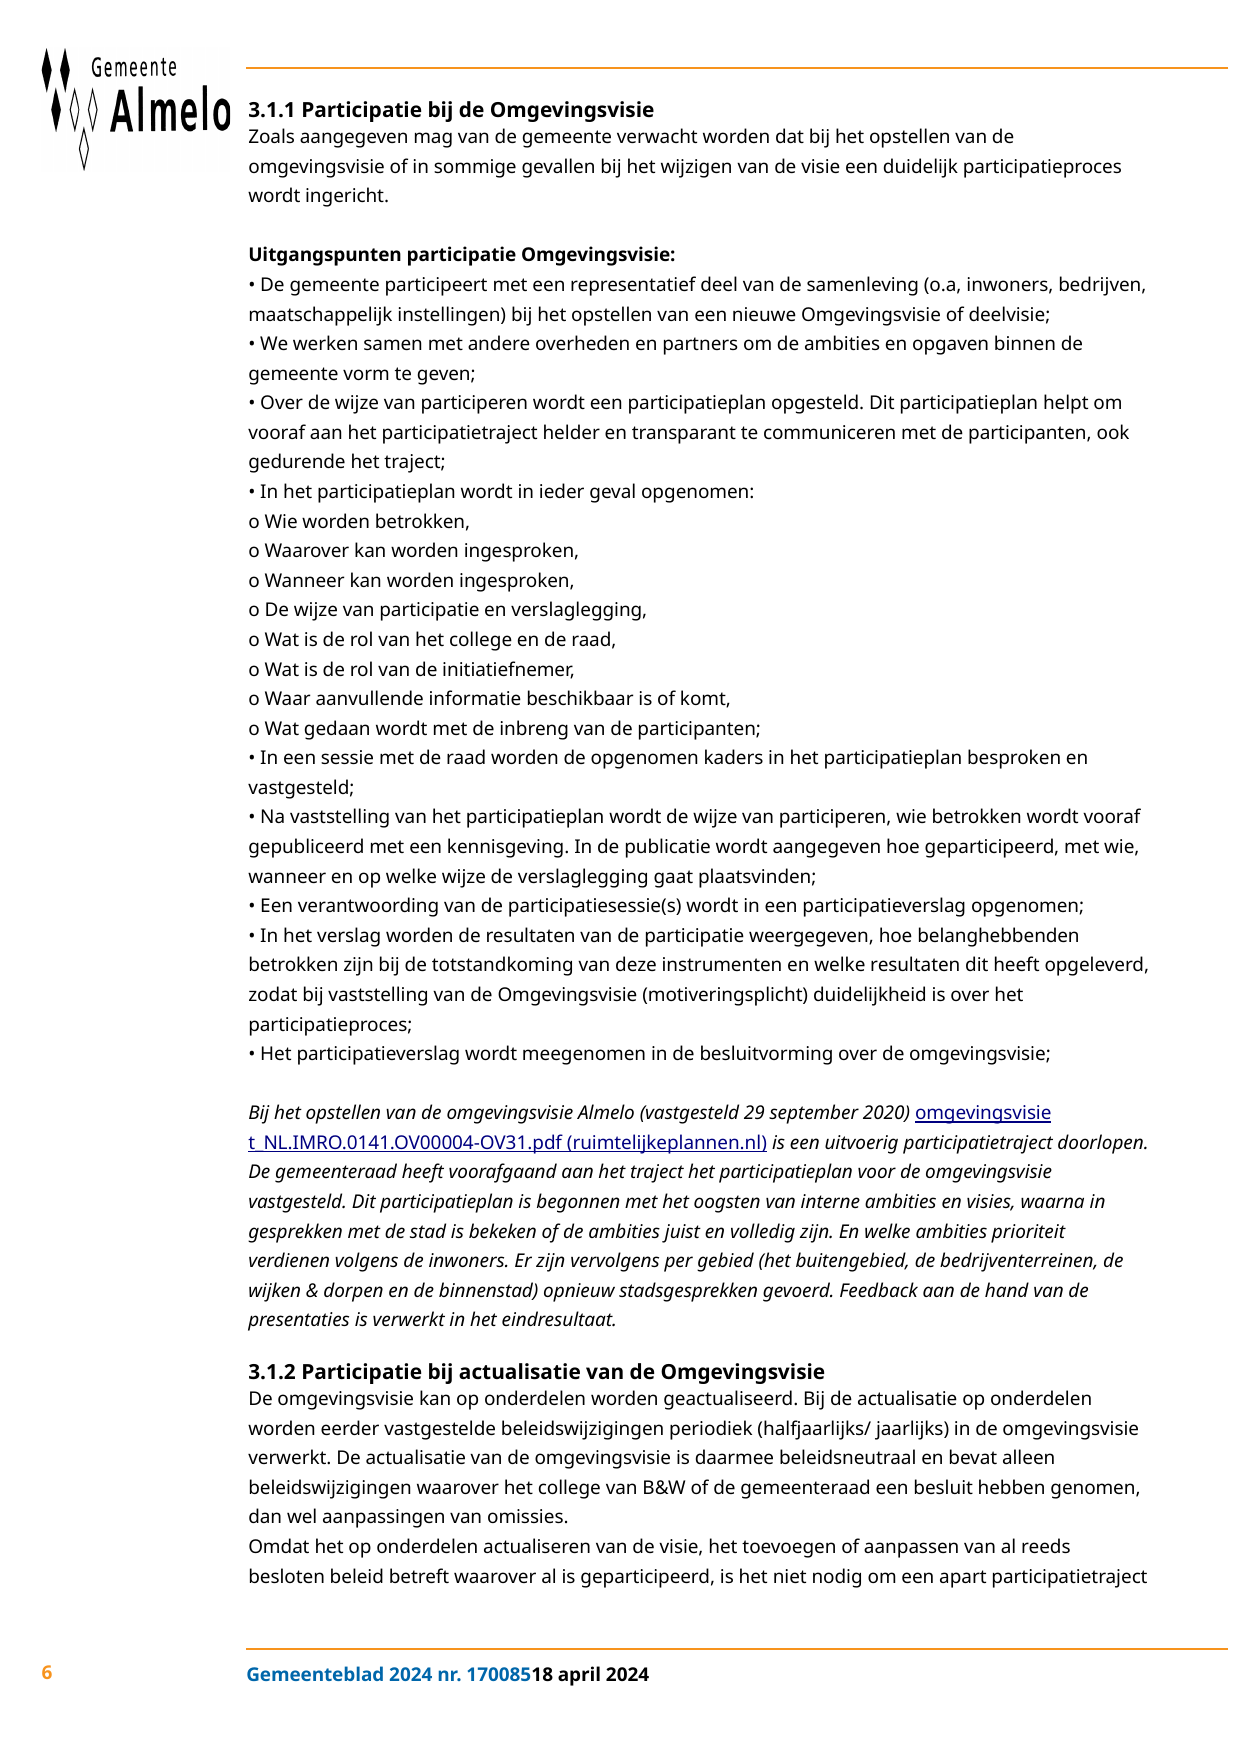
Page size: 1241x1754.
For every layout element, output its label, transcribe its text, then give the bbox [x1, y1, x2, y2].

text Bij het opstellen van de omgevingsvisie Almelo (vastgesteld 29 september 2020) omgevingsvisie t_NL.IMRO.0141.OV00004-OV31.pdf (ruimtelijkeplannen.nl) is een uitvoerig participatietraject doorlopen. De gemeenteraad heeft voorafgaand aan het traject het participatieplan voor de omgevingsvisie vastgesteld. Dit participatieplan is begonnen met het oogsten van interne ambities en visies, waarna in gesprekken met de stad is bekeken of de ambities juist en volledig zijn. En welke ambities prioriteit verdienen volgens de inwoners. Er zijn vervolgens per gebied (het buitengebied, de bedrijventerreinen, de wijken & dorpen en de binnenstad) opnieuw stadsgesprekken gevoerd. Feedback aan de hand van de presentaties is verwerkt in het eindresultaat. [248, 1099, 1152, 1332]
text • Een verantwoording van de participatiesessie(s) wordt in een participatieverslag opgenomen; [248, 892, 1152, 918]
text De omgevingsvisie kan op onderdelen worden geactualiseerd. Bij de actualisatie op onderdelen worden eerder vastgestelde beleidswijzigingen periodiek (halfjaarlijks/ jaarlijks) in de omgevingsvisie verwerkt. De actualisatie van de omgevingsvisie is daarmee beleidsneutraal en bevat alleen beleidswijzigingen waarover het college van B&W of de gemeenteraad een besluit hebben genomen, dan wel aanpassingen van omissies. [248, 1385, 1152, 1529]
text • Na vaststelling van het participatieplan wordt de wijze van participeren, wie betrokken wordt vooraf gepubliceerd met een kennisgeving. In de publicatie wordt aangegeven hoe geparticipeerd, met wie, wanneer en op welke wijze de verslaglegging gaat plaatsvinden; [248, 804, 1152, 888]
text o Waar aanvullende informatie beschikbaar is of komt, [248, 685, 1152, 711]
text • Over de wijze van participeren wordt een participatieplan opgesteld. Dit participatieplan helpt om vooraf aan het participatietraject helder en transparant te communiceren met de participanten, ook gedurende het traject; [248, 389, 1152, 474]
text o Wat is de rol van het college en de raad, [248, 626, 1152, 652]
text Uitgangspunten participatie Omgevingsvisie: [248, 242, 1152, 267]
text o Wat gedaan wordt met de inbreng van de participanten; [248, 715, 1152, 741]
text o Waarover kan worden ingesproken, [248, 537, 1152, 563]
text o De wijze van participatie en verslaglegging, [248, 597, 1152, 622]
text Zoals aangegeven mag van de gemeente verwacht worden dat bij het opstellen van de omgevingsvisie of in sommige gevallen bij het wijzigen van de visie een duidelijk participatieproces wordt ingericht. [248, 123, 1152, 208]
text o Wie worden betrokken, [248, 508, 1152, 533]
text • We werken samen met andere overheden en partners om de ambities en opgaven binnen de gemeente vorm te geven; [248, 330, 1152, 386]
text Omdat het op onderdelen actualiseren van de visie, het toevoegen of aanpassen van al reeds besloten beleid betreft waarover al is geparticipeerd, is het niet nodig om een apart participatietraject [248, 1533, 1152, 1589]
text • In een sessie met de raad worden de opgenomen kaders in het participatieplan besproken en vastgesteld; [248, 744, 1152, 800]
text o Wanneer kan worden ingesproken, [248, 567, 1152, 593]
text 3.1.2 Participatie bij actualisatie van de Omgevingsvisie [248, 1357, 1152, 1385]
text • In het participatieplan wordt in ieder geval opgenomen: [248, 478, 1152, 504]
text • De gemeente participeert met een representatief deel van de samenleving (o.a, inwoners, bedrijven, maatschappelijk instellingen) bij het opstellen van een nieuwe Omgevingsvisie of deelvisie; [248, 271, 1152, 326]
text • Het participatieverslag wordt meegenomen in de besluitvorming over de omgevingsvisie; [248, 1040, 1152, 1066]
text o Wat is de rol van de initiatiefnemer, [248, 656, 1152, 681]
picture [41, 47, 231, 172]
text 3.1.1 Participatie bij de Omgevingsvisie [248, 95, 1152, 123]
text • In het verslag worden de resultaten van de participatie weergegeven, hoe belanghebbenden betrokken zijn bij de totstandkoming van deze instrumenten en welke resultaten dit heeft opgeleverd, zodat bij vaststelling van de Omgevingsvisie (motiveringsplicht) duidelijkheid is over het participatieproces; [248, 922, 1152, 1036]
